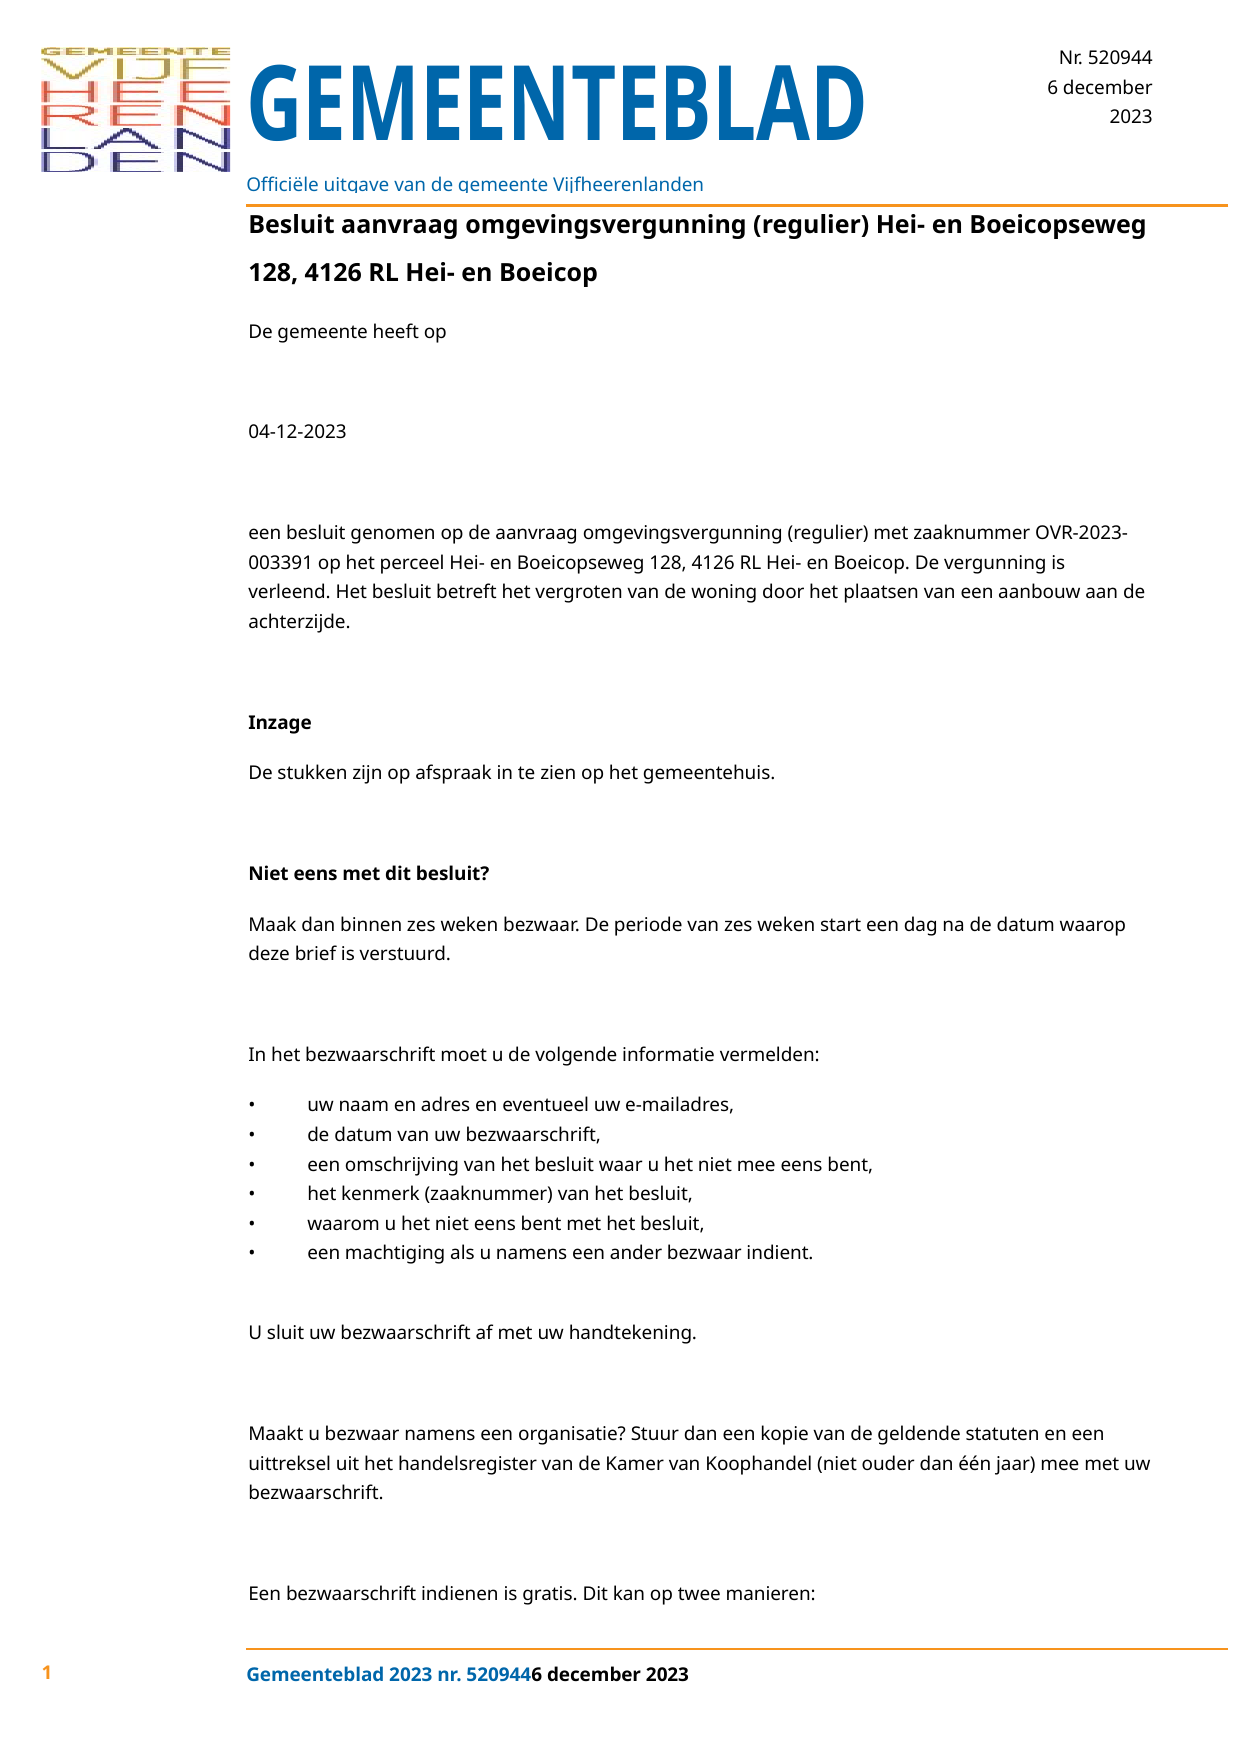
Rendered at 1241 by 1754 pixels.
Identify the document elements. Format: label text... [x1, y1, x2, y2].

text een besluit genomen op de aanvraag omgevingsvergunning (regulier) met zaaknummer OVR-2023-003391 op het perceel Hei- en Boeicopseweg 128, 4126 RL Hei- en Boeicop. De vergunning is verleend. Het besluit betreft het vergroten van de woning door het plaatsen van een aanbouw aan de achterzijde. [248, 519, 1152, 634]
picture [41, 47, 231, 172]
text Maakt u bezwaar namens een organisatie? Stuur dan een kopie van de geldende statuten en een uittreksel uit het handelsregister van de Kamer van Koophandel (niet ouder dan één jaar) mee met uw bezwaarschrift. [248, 1420, 1152, 1505]
text Besluit aanvraag omgevingsvergunning (regulier) Hei- en Boeicopseweg 128, 4126 RL Hei- en Boeicop [248, 207, 1152, 288]
list het kenmerk (zaaknummer) van het besluit, [248, 1180, 1152, 1206]
list een machtiging als u namens een ander bezwaar indient. [248, 1239, 1152, 1265]
text Inzage [248, 709, 1152, 735]
list waarom u het niet eens bent met het besluit, [248, 1210, 1152, 1236]
text Niet eens met dit besluit? [248, 860, 1152, 886]
text In het bezwaarschrift moet u de volgende informatie vermelden: [248, 1041, 1152, 1067]
text Maak dan binnen zes weken bezwaar. De periode van zes weken start een dag na de datum waarop deze brief is verstuurd. [248, 911, 1152, 966]
list uw naam en adres en eventueel uw e-mailadres, [248, 1092, 1152, 1117]
text Een bezwaarschrift indienen is gratis. Dit kan op twee manieren: [248, 1580, 1152, 1606]
list een omschrijving van het besluit waar u het niet mee eens bent, [248, 1151, 1152, 1177]
list de datum van uw bezwaarschrift, [248, 1121, 1152, 1147]
text De gemeente heeft op [248, 318, 1152, 344]
text 04-12-2023 [248, 419, 1152, 444]
text De stukken zijn op afspraak in te zien op het gemeentehuis. [248, 759, 1152, 785]
text U sluit uw bezwaarschrift af met uw handtekening. [248, 1319, 1152, 1345]
